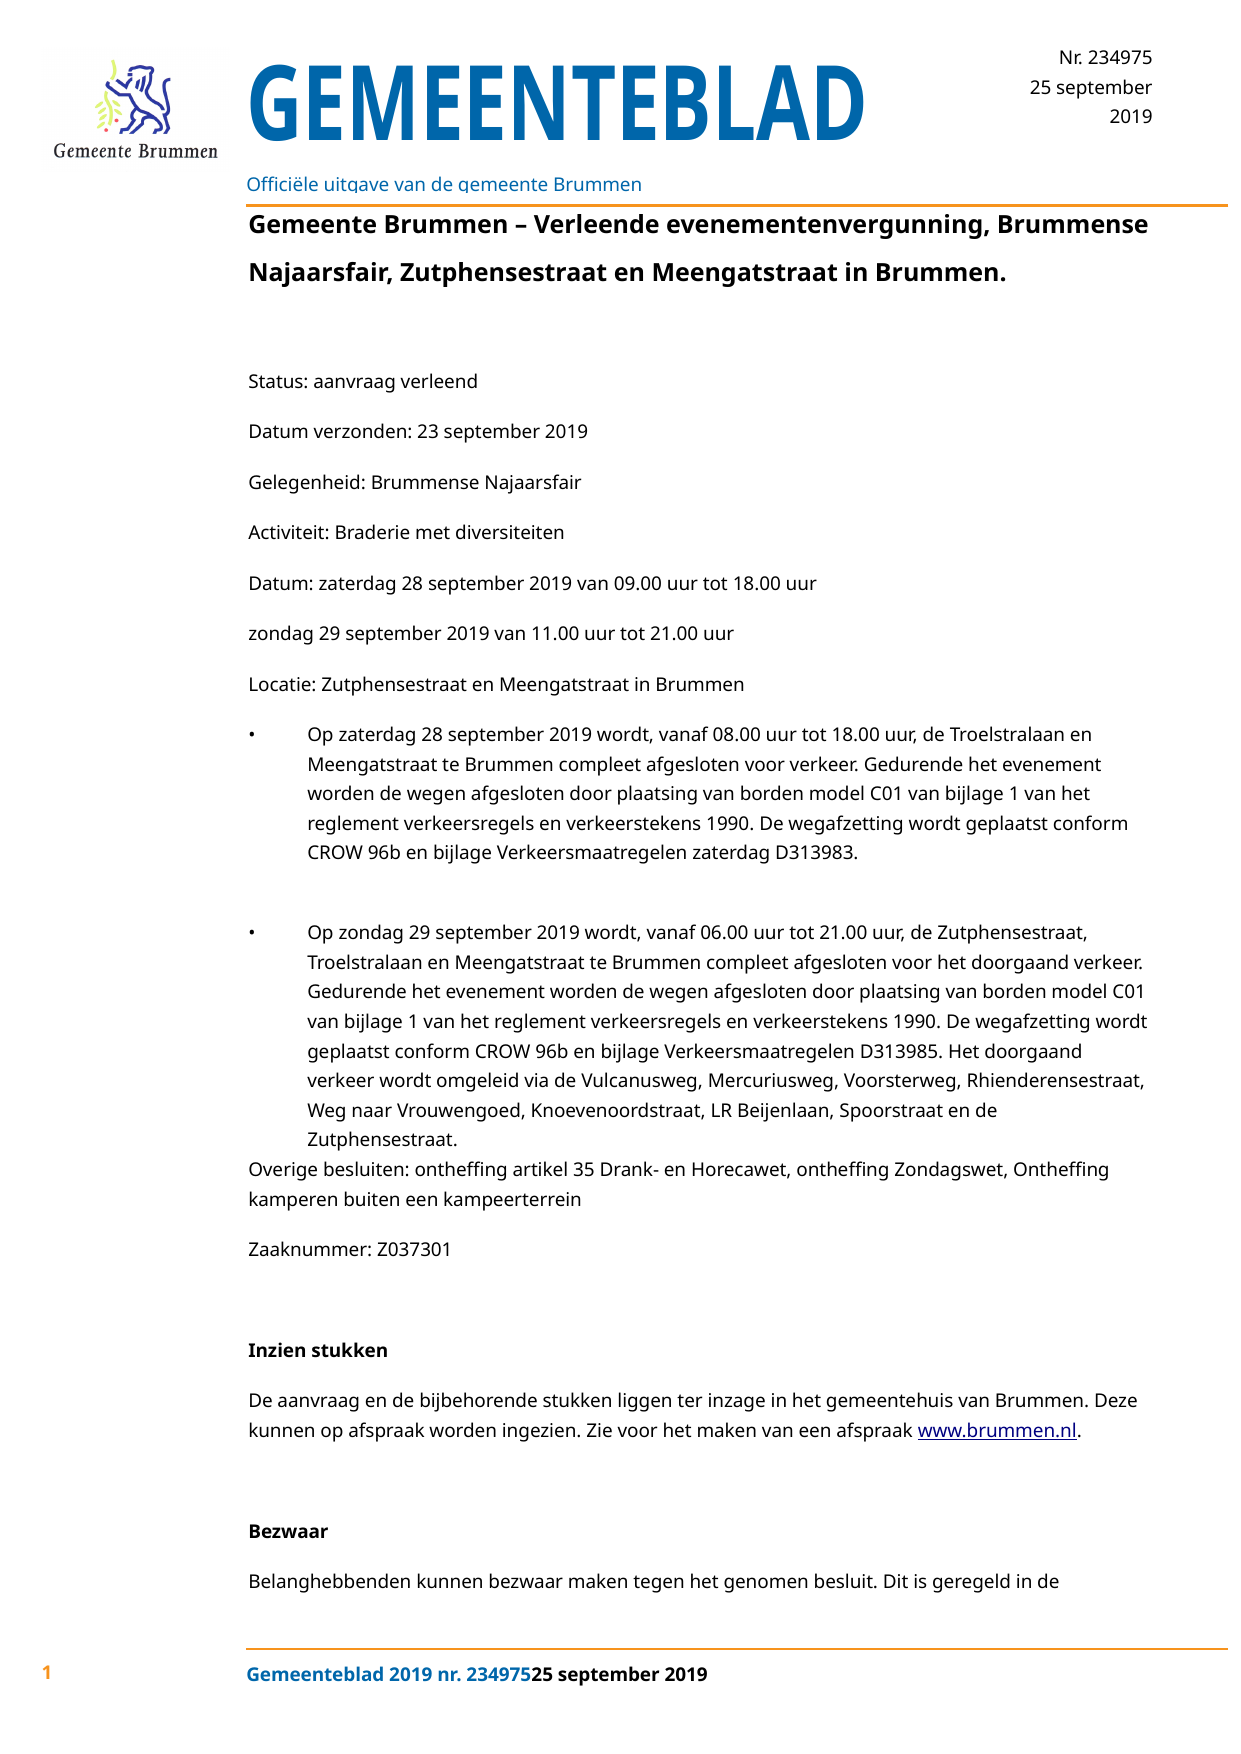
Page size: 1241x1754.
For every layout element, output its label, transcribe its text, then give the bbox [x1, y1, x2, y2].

text Gelegenheid: Brummense Najaarsfair [248, 469, 1152, 495]
list Op zondag 29 september 2019 wordt, vanaf 06.00 uur tot 21.00 uur, de Zutphensestraat, Troelstralaan en Meengatstraat te Brummen compleet afgesloten voor het doorgaand verkeer. Gedurende het evenement worden de wegen afgesloten door plaatsing van borden model C01 van bijlage 1 van het reglement verkeersregels en verkeerstekens 1990. De wegafzetting wordt geplaatst conform CROW 96b en bijlage Verkeersmaatregelen D313985. Het doorgaand verkeer wordt omgeleid via de Vulcanusweg, Mercuriusweg, Voorsterweg, Rhienderensestraat, Weg naar Vrouwengoed, Knoevenoordstraat, LR Beijenlaan, Spoorstraat en de Zutphensestraat. [248, 919, 1152, 1152]
text Activiteit: Braderie met diversiteiten [248, 519, 1152, 545]
text zondag 29 september 2019 van 11.00 uur tot 21.00 uur [248, 620, 1152, 646]
picture [41, 47, 231, 172]
text Gemeente Brummen – Verleende evenementenvergunning, Brummense Najaarsfair, Zutphensestraat en Meengatstraat in Brummen. [248, 207, 1152, 288]
text Belanghebbenden kunnen bezwaar maken tegen het genomen besluit. Dit is geregeld in de [248, 1568, 1152, 1594]
text Datum: zaterdag 28 september 2019 van 09.00 uur tot 18.00 uur [248, 570, 1152, 596]
text Locatie: Zutphensestraat en Meengatstraat in Brummen [248, 671, 1152, 697]
text Overige besluiten: ontheffing artikel 35 Drank- en Horecawet, ontheffing Zondagswet, Ontheffing kamperen buiten een kampeerterrein [248, 1156, 1152, 1212]
text Status: aanvraag verleend [248, 368, 1152, 394]
text Inzien stukken [248, 1337, 1152, 1363]
text Zaaknummer: Z037301 [248, 1236, 1152, 1262]
text Bezwaar [248, 1518, 1152, 1544]
text De aanvraag en de bijbehorende stukken liggen ter inzage in het gemeentehuis van Brummen. Deze kunnen op afspraak worden ingezien. Zie voor het maken van een afspraak www.brummen.nl. [248, 1387, 1152, 1443]
text Datum verzonden: 23 september 2019 [248, 419, 1152, 444]
list Op zaterdag 28 september 2019 wordt, vanaf 08.00 uur tot 18.00 uur, de Troelstralaan en Meengatstraat te Brummen compleet afgesloten voor verkeer. Gedurende het evenement worden de wegen afgesloten door plaatsing van borden model C01 van bijlage 1 van het reglement verkeersregels en verkeerstekens 1990. De wegafzetting wordt geplaatst conform CROW 96b en bijlage Verkeersmaatregelen zaterdag D313983. [248, 721, 1152, 865]
